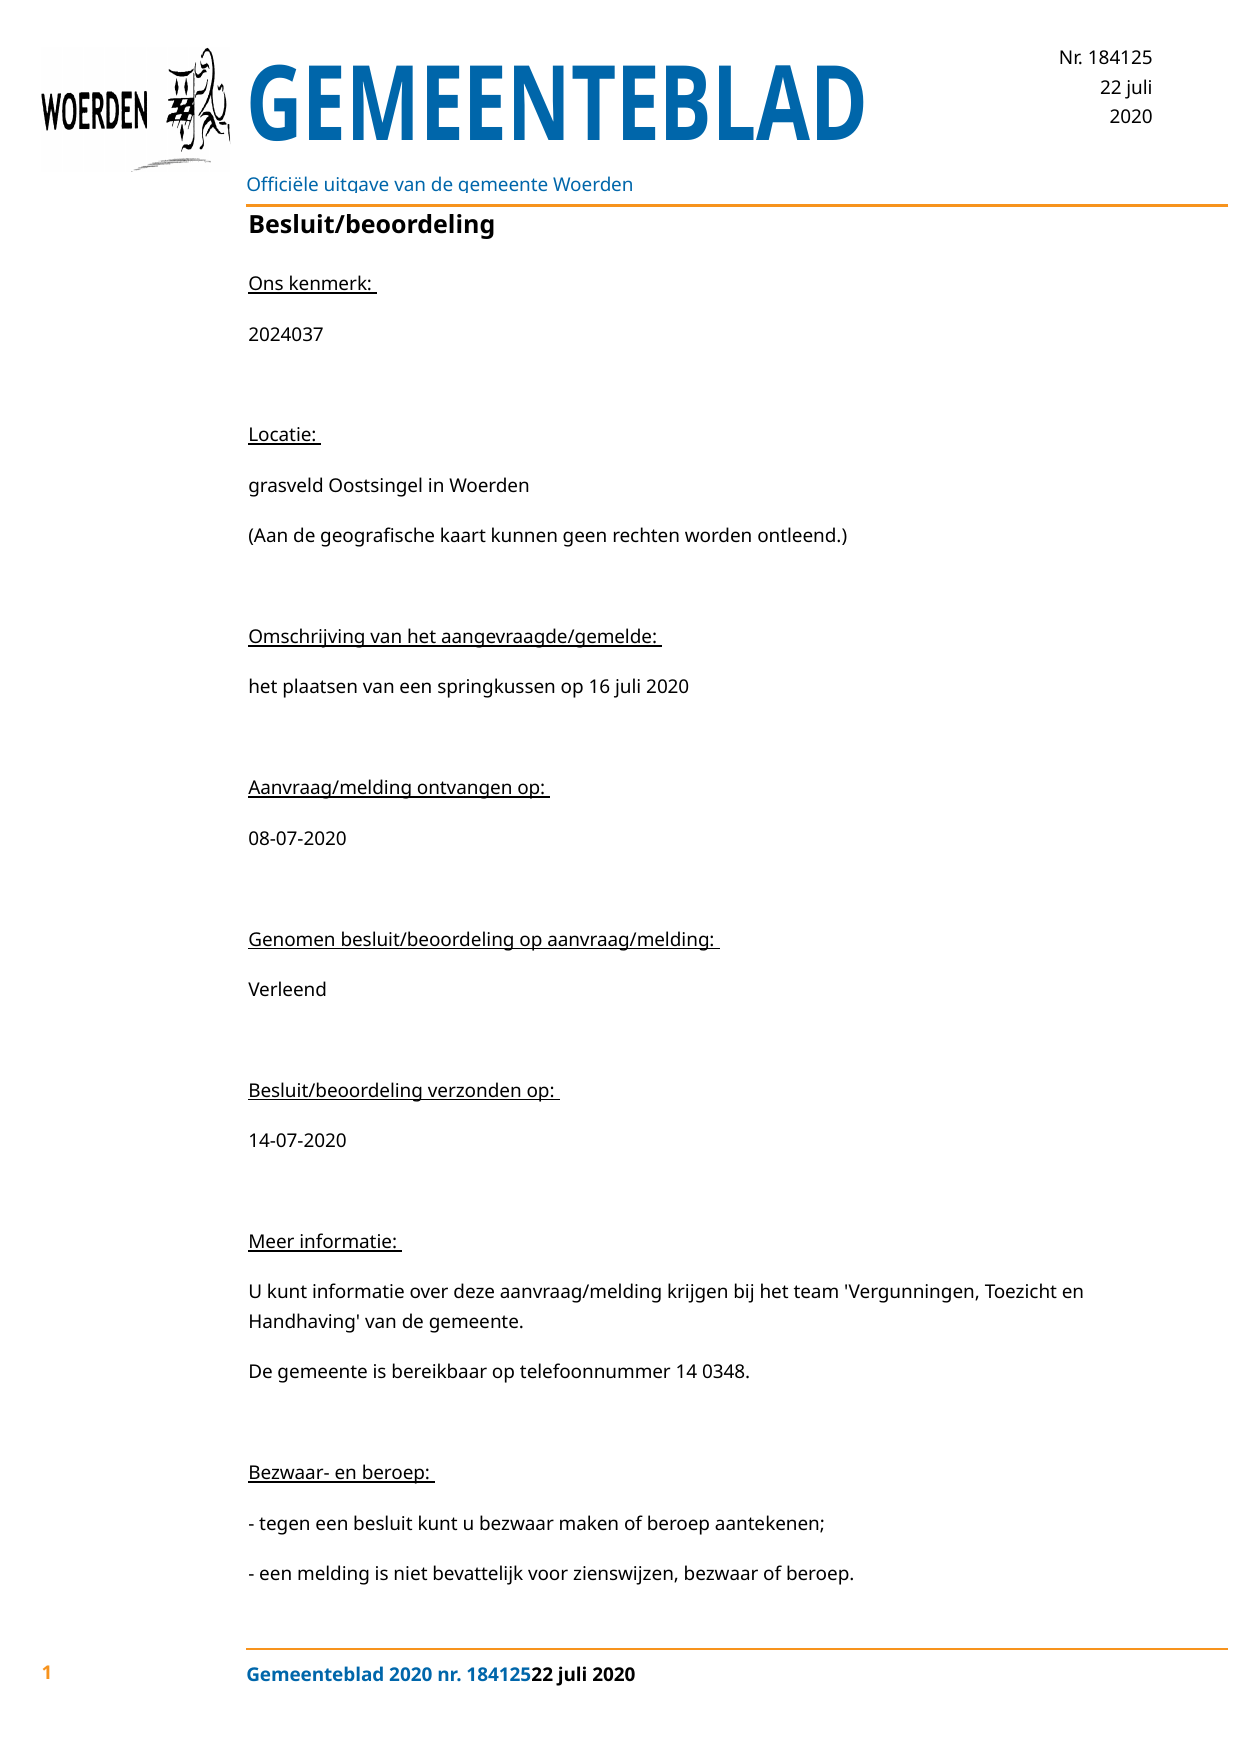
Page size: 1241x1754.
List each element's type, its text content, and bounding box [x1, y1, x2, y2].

text 08-07-2020 [248, 825, 1152, 851]
text De gemeente is bereikbaar op telefoonnummer 14 0348. [248, 1359, 1152, 1384]
text Meer informatie: [248, 1228, 1152, 1254]
text Omschrijving van het aangevraagde/gemelde: [248, 623, 1152, 649]
text 2024037 [248, 321, 1152, 346]
picture [41, 47, 231, 172]
text Locatie: [248, 422, 1152, 447]
text 14-07-2020 [248, 1127, 1152, 1153]
text Verleend [248, 976, 1152, 1002]
text Ons kenmerk: [248, 270, 1152, 296]
text Bezwaar- en beroep: [248, 1459, 1152, 1485]
text grasveld Oostsingel in Woerden [248, 472, 1152, 498]
text Genomen besluit/beoordeling op aanvraag/melding: [248, 926, 1152, 951]
text Aanvraag/melding ontvangen op: [248, 774, 1152, 800]
text Besluit/beoordeling verzonden op: [248, 1077, 1152, 1103]
text U kunt informatie over deze aanvraag/melding krijgen bij het team 'Vergunningen, Toezicht en Handhaving' van de gemeente. [248, 1279, 1152, 1334]
text het plaatsen van een springkussen op 16 juli 2020 [248, 674, 1152, 699]
text (Aan de geografische kaart kunnen geen rechten worden ontleend.) [248, 522, 1152, 548]
text Besluit/beoordeling [248, 207, 1152, 241]
text - tegen een besluit kunt u bezwaar maken of beroep aantekenen; [248, 1510, 1152, 1536]
text - een melding is niet bevattelijk voor zienswijzen, bezwaar of beroep. [248, 1560, 1152, 1586]
